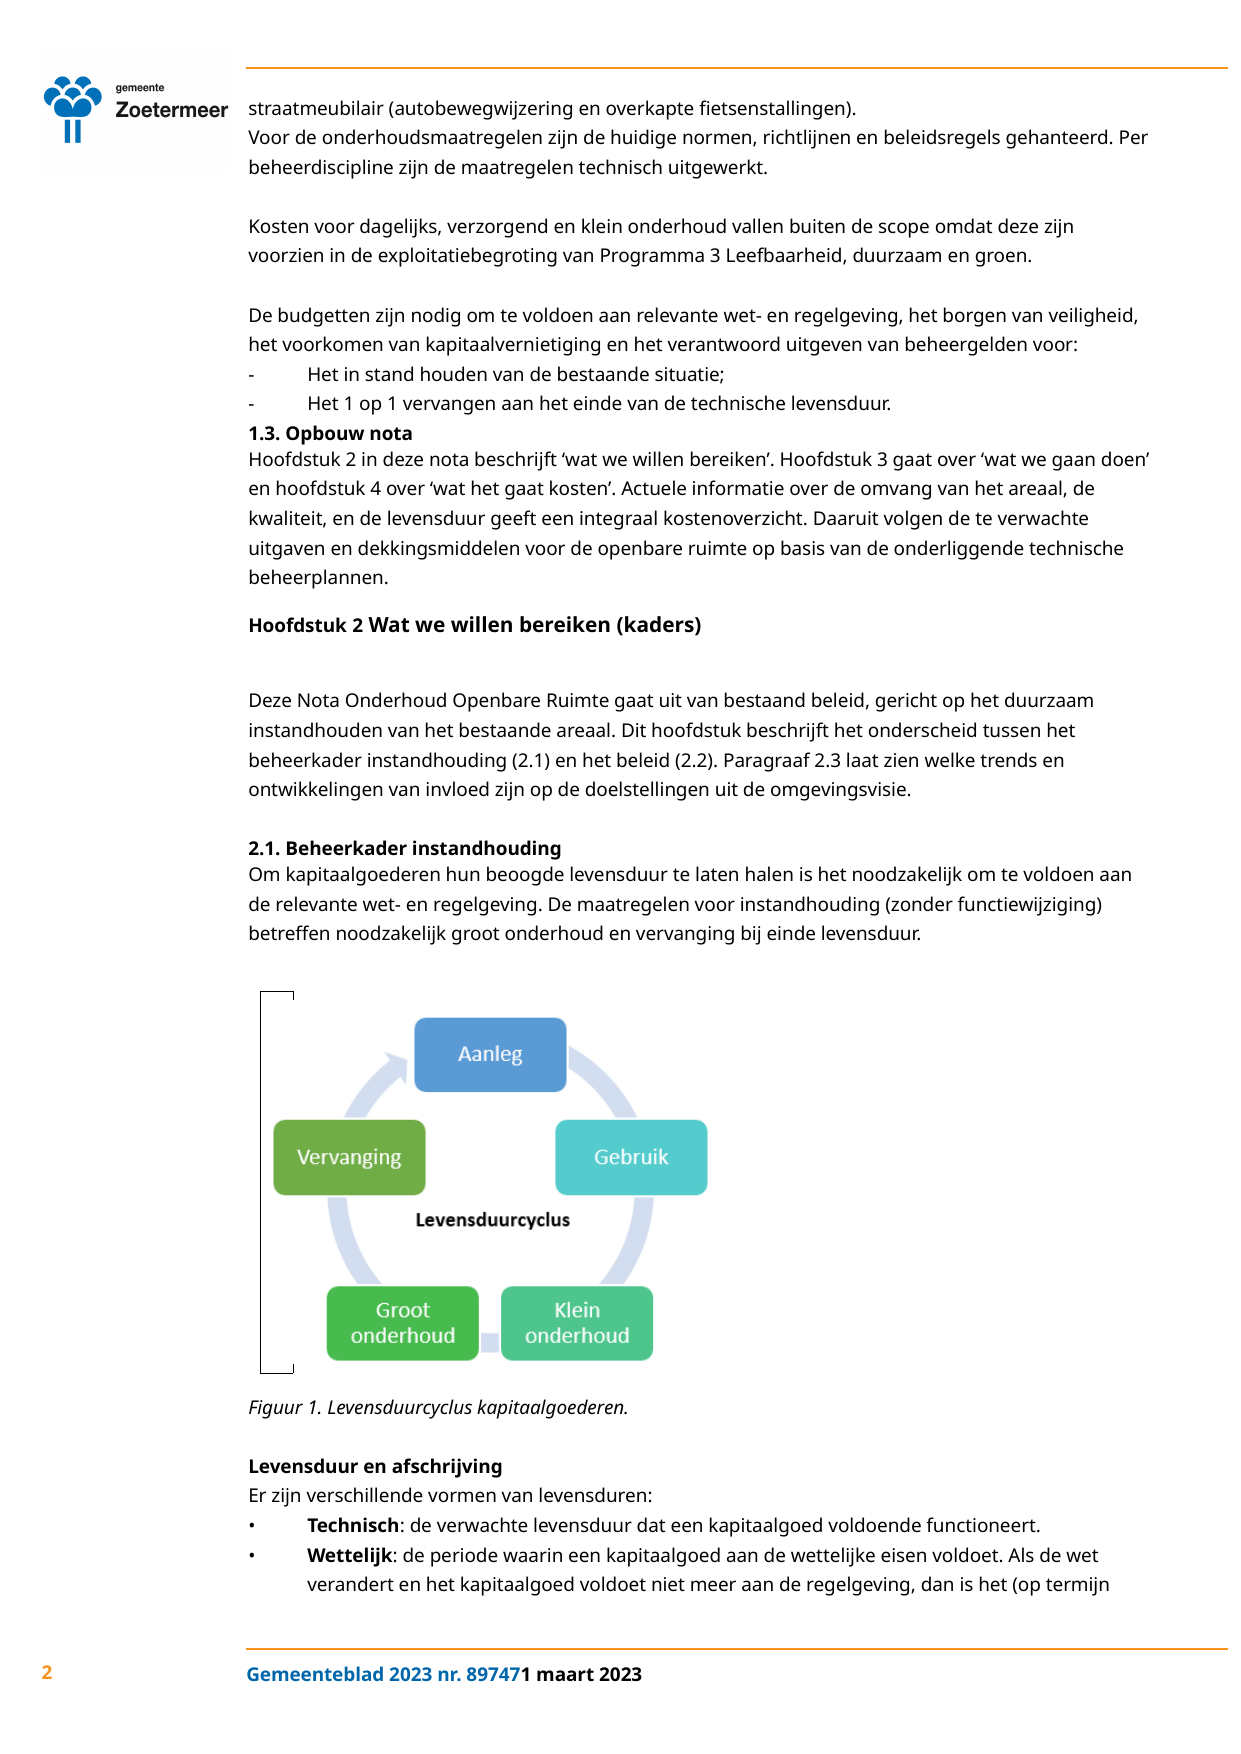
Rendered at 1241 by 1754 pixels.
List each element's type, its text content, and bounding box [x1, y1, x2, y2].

text 2.1. Beheerkader instandhouding [248, 836, 1152, 861]
text Kosten voor dagelijks, verzorgend en klein onderhoud vallen buiten de scope omdat deze zijn voorzien in de exploitatiebegroting van Programma 3 Leefbaarheid, duurzaam en groen. [248, 213, 1152, 268]
text straatmeubilair (autobewegwijzering en overkapte fietsenstallingen). [248, 95, 1152, 121]
text Figuur 1. Levensduurcyclus kapitaalgoederen. [248, 1394, 1152, 1420]
text Om kapitaalgoederen hun beoogde levensduur te laten halen is het noodzakelijk om te voldoen aan de relevante wet- en regelgeving. De maatregelen voor instandhouding (zonder functiewijziging) betreffen noodzakelijk groot onderhoud en vervanging bij einde levensduur. [248, 861, 1152, 946]
picture [268, 1000, 712, 1364]
list Het in stand houden van de bestaande situatie; [248, 361, 1152, 387]
picture [41, 47, 231, 172]
text 1.3. Opbouw nota [248, 420, 1152, 446]
text Voor de onderhoudsmaatregelen zijn de huidige normen, richtlijnen en beleidsregels gehanteerd. Per beheerdiscipline zijn de maatregelen technisch uitgewerkt. [248, 124, 1152, 180]
list Wettelijk: de periode waarin een kapitaalgoed aan de wettelijke eisen voldoet. Als de wet verandert en het kapitaalgoed voldoet niet meer aan de regelgeving, dan is het (op termijn [248, 1542, 1152, 1597]
text De budgetten zijn nodig om te voldoen aan relevante wet- en regelgeving, het borgen van veiligheid, het voorkomen van kapitaalvernietiging en het verantwoord uitgeven van beheergelden voor: [248, 302, 1152, 357]
list Het 1 op 1 vervangen aan het einde van de technische levensduur. [248, 391, 1152, 416]
text Hoofdstuk 2 in deze nota beschrijft ‘wat we willen bereiken’. Hoofdstuk 3 gaat over ‘wat we gaan doen’ en hoofdstuk 4 over ‘wat het gaat kosten’. Actuele informatie over de omvang van het areaal, de kwaliteit, en de levensduur geeft een integraal kostenoverzicht. Daaruit volgen de te verwachte uitgaven en dekkingsmiddelen voor de openbare ruimte op basis van de onderliggende technische beheerplannen. [248, 446, 1152, 590]
text Er zijn verschillende vormen van levensduren: [248, 1483, 1152, 1508]
text Hoofdstuk 2 Wat we willen bereiken (kaders) [248, 610, 1152, 638]
text Levensduur en afschrijving [248, 1453, 1152, 1479]
text Deze Nota Onderhoud Openbare Ruimte gaat uit van bestaand beleid, gericht op het duurzaam instandhouden van het bestaande areaal. Dit hoofdstuk beschrijft het onderscheid tussen het beheerkader instandhouding (2.1) en het beleid (2.2). Paragraaf 2.3 laat zien welke trends en ontwikkelingen van invloed zijn op de doelstellingen uit de omgevingsvisie. [248, 688, 1152, 802]
list Technisch: de verwachte levensduur dat een kapitaalgoed voldoende functioneert. [248, 1512, 1152, 1538]
